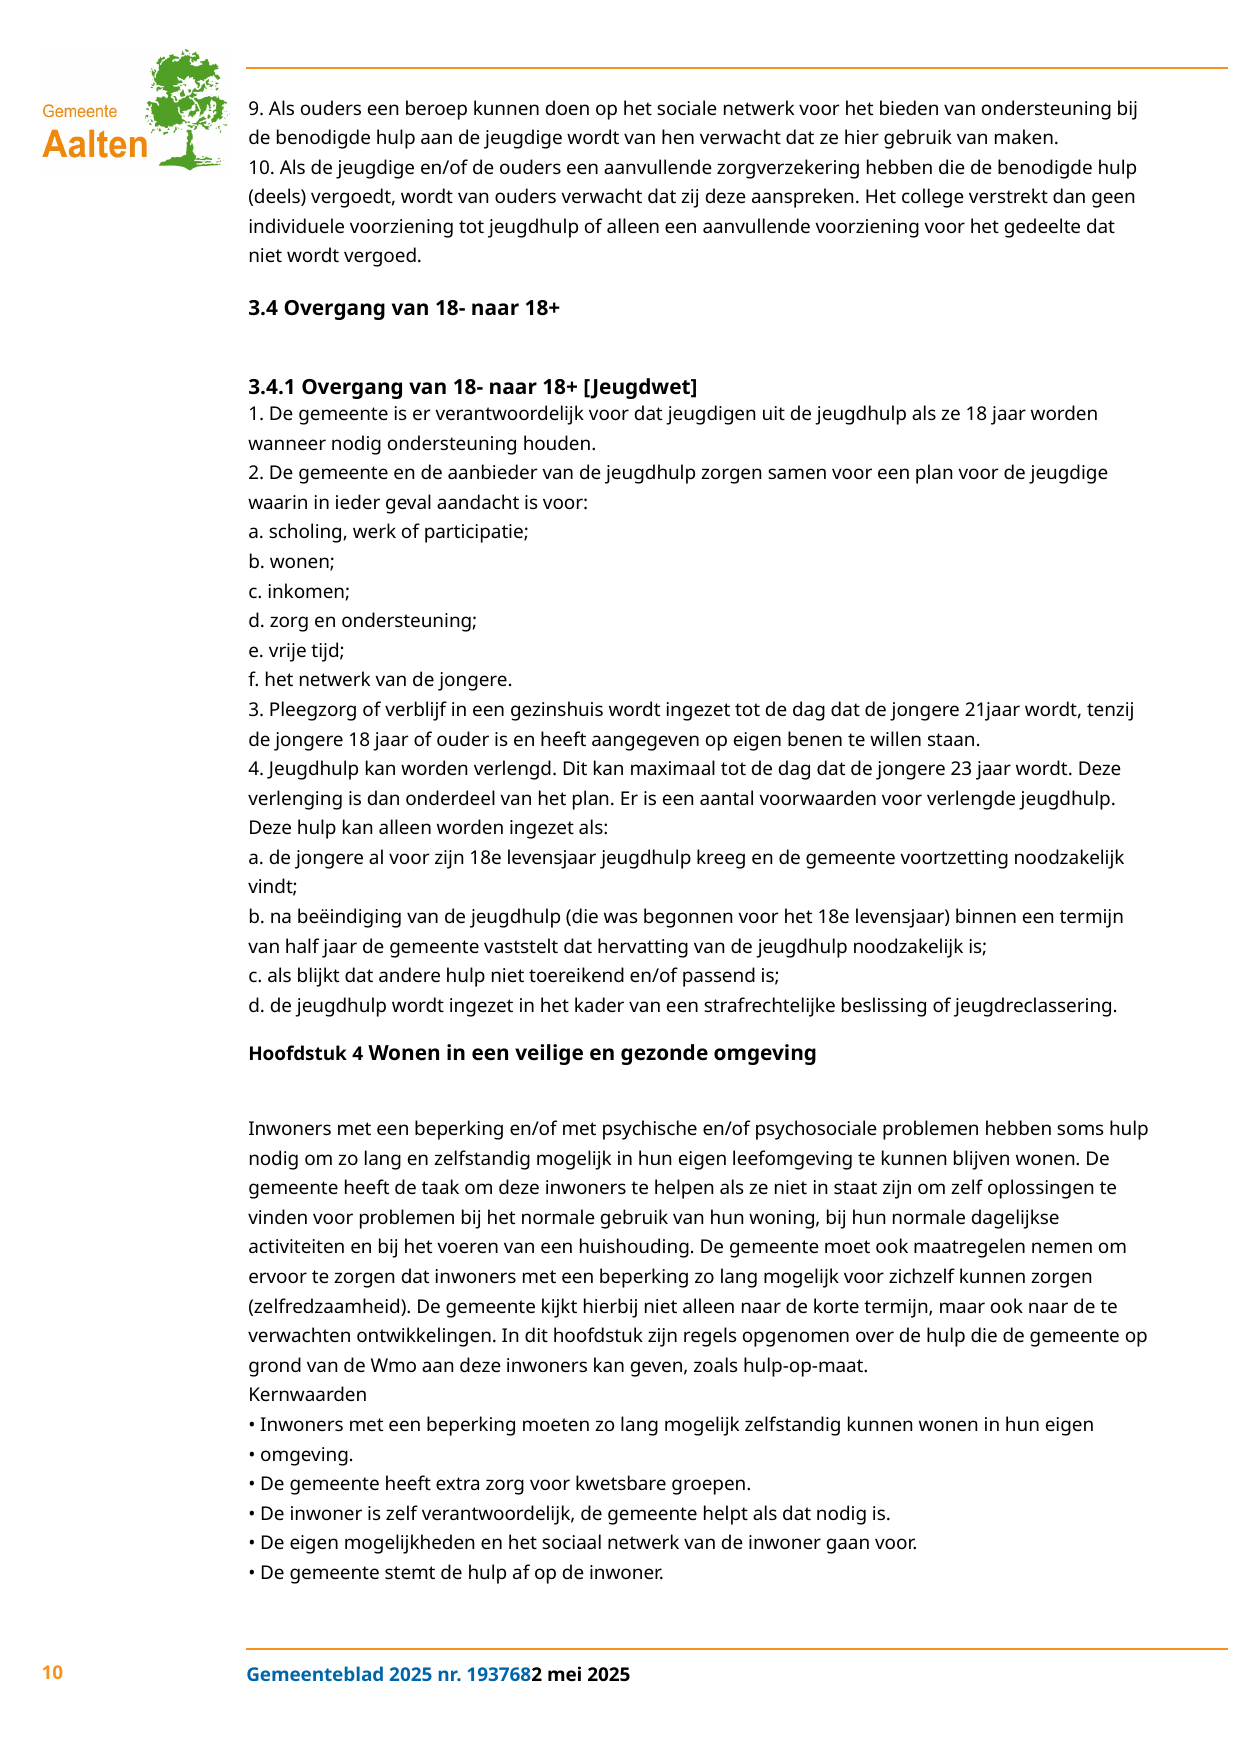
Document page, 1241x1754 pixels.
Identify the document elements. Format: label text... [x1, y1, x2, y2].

text d. zorg en ondersteuning; [248, 607, 1152, 633]
text f. het netwerk van de jongere. [248, 667, 1152, 692]
text a. de jongere al voor zijn 18e levensjaar jeugdhulp kreeg en de gemeente voortzetting noodzakelijk vindt; [248, 844, 1152, 899]
text c. als blijkt dat andere hulp niet toereikend en/of passend is; [248, 962, 1152, 988]
text • Inwoners met een beperking moeten zo lang mogelijk zelfstandig kunnen wonen in hun eigen [248, 1411, 1152, 1437]
text 3.4 Overgang van 18- naar 18+ [248, 293, 1152, 322]
text 3. Pleegzorg of verblijf in een gezinshuis wordt ingezet tot de dag dat de jongere 21jaar wordt, tenzij de jongere 18 jaar of ouder is en heeft aangegeven op eigen benen te willen staan. [248, 696, 1152, 752]
text 3.4.1 Overgang van 18- naar 18+ [Jeugdwet] [248, 372, 1152, 400]
text • De gemeente stemt de hulp af op de inwoner. [248, 1559, 1152, 1585]
text Kernwaarden [248, 1382, 1152, 1407]
text 9. Als ouders een beroep kunnen doen op het sociale netwerk voor het bieden van ondersteuning bij de benodigde hulp aan de jeugdige wordt van hen verwacht dat ze hier gebruik van maken. [248, 95, 1152, 150]
picture [41, 47, 231, 172]
text c. inkomen; [248, 578, 1152, 604]
text 1. De gemeente is er verantwoordelijk voor dat jeugdigen uit de jeugdhulp als ze 18 jaar worden wanneer nodig ondersteuning houden. [248, 400, 1152, 456]
text • De gemeente heeft extra zorg voor kwetsbare groepen. [248, 1470, 1152, 1496]
text • De inwoner is zelf verantwoordelijk, de gemeente helpt als dat nodig is. [248, 1500, 1152, 1526]
text e. vrije tijd; [248, 637, 1152, 663]
text Hoofdstuk 4 Wonen in een veilige en gezonde omgeving [248, 1038, 1152, 1066]
text b. wonen; [248, 548, 1152, 574]
text 4. Jeugdhulp kan worden verlengd. Dit kan maximaal tot de dag dat de jongere 23 jaar wordt. Deze verlenging is dan onderdeel van het plan. Er is een aantal voorwaarden voor verlengde jeugdhulp. Deze hulp kan alleen worden ingezet als: [248, 755, 1152, 840]
text 2. De gemeente en de aanbieder van de jeugdhulp zorgen samen voor een plan voor de jeugdige waarin in ieder geval aandacht is voor: [248, 459, 1152, 515]
text a. scholing, werk of participatie; [248, 519, 1152, 544]
text d. de jeugdhulp wordt ingezet in het kader van een strafrechtelijke beslissing of jeugdreclassering. [248, 992, 1152, 1018]
text b. na beëindiging van de jeugdhulp (die was begonnen voor het 18e levensjaar) binnen een termijn van half jaar de gemeente vaststelt dat hervatting van de jeugdhulp noodzakelijk is; [248, 903, 1152, 959]
text Inwoners met een beperking en/of met psychische en/of psychosociale problemen hebben soms hulp nodig om zo lang en zelfstandig mogelijk in hun eigen leefomgeving te kunnen blijven wonen. De gemeente heeft de taak om deze inwoners te helpen als ze niet in staat zijn om zelf oplossingen te vinden voor problemen bij het normale gebruik van hun woning, bij hun normale dagelijkse activiteiten en bij het voeren van een huishouding. De gemeente moet ook maatregelen nemen om ervoor te zorgen dat inwoners met een beperking zo lang mogelijk voor zichzelf kunnen zorgen (zelfredzaamheid). De gemeente kijkt hierbij niet alleen naar de korte termijn, maar ook naar de te verwachten ontwikkelingen. In dit hoofdstuk zijn regels opgenomen over de hulp die de gemeente op grond van de Wmo aan deze inwoners kan geven, zoals hulp-op-maat. [248, 1115, 1152, 1378]
text 10. Als de jeugdige en/of de ouders een aanvullende zorgverzekering hebben die de benodigde hulp (deels) vergoedt, wordt van ouders verwacht dat zij deze aanspreken. Het college verstrekt dan geen individuele voorziening tot jeugdhulp of alleen een aanvullende voorziening voor het gedeelte dat niet wordt vergoed. [248, 154, 1152, 268]
text • De eigen mogelijkheden en het sociaal netwerk van de inwoner gaan voor. [248, 1529, 1152, 1555]
text • omgeving. [248, 1441, 1152, 1467]
